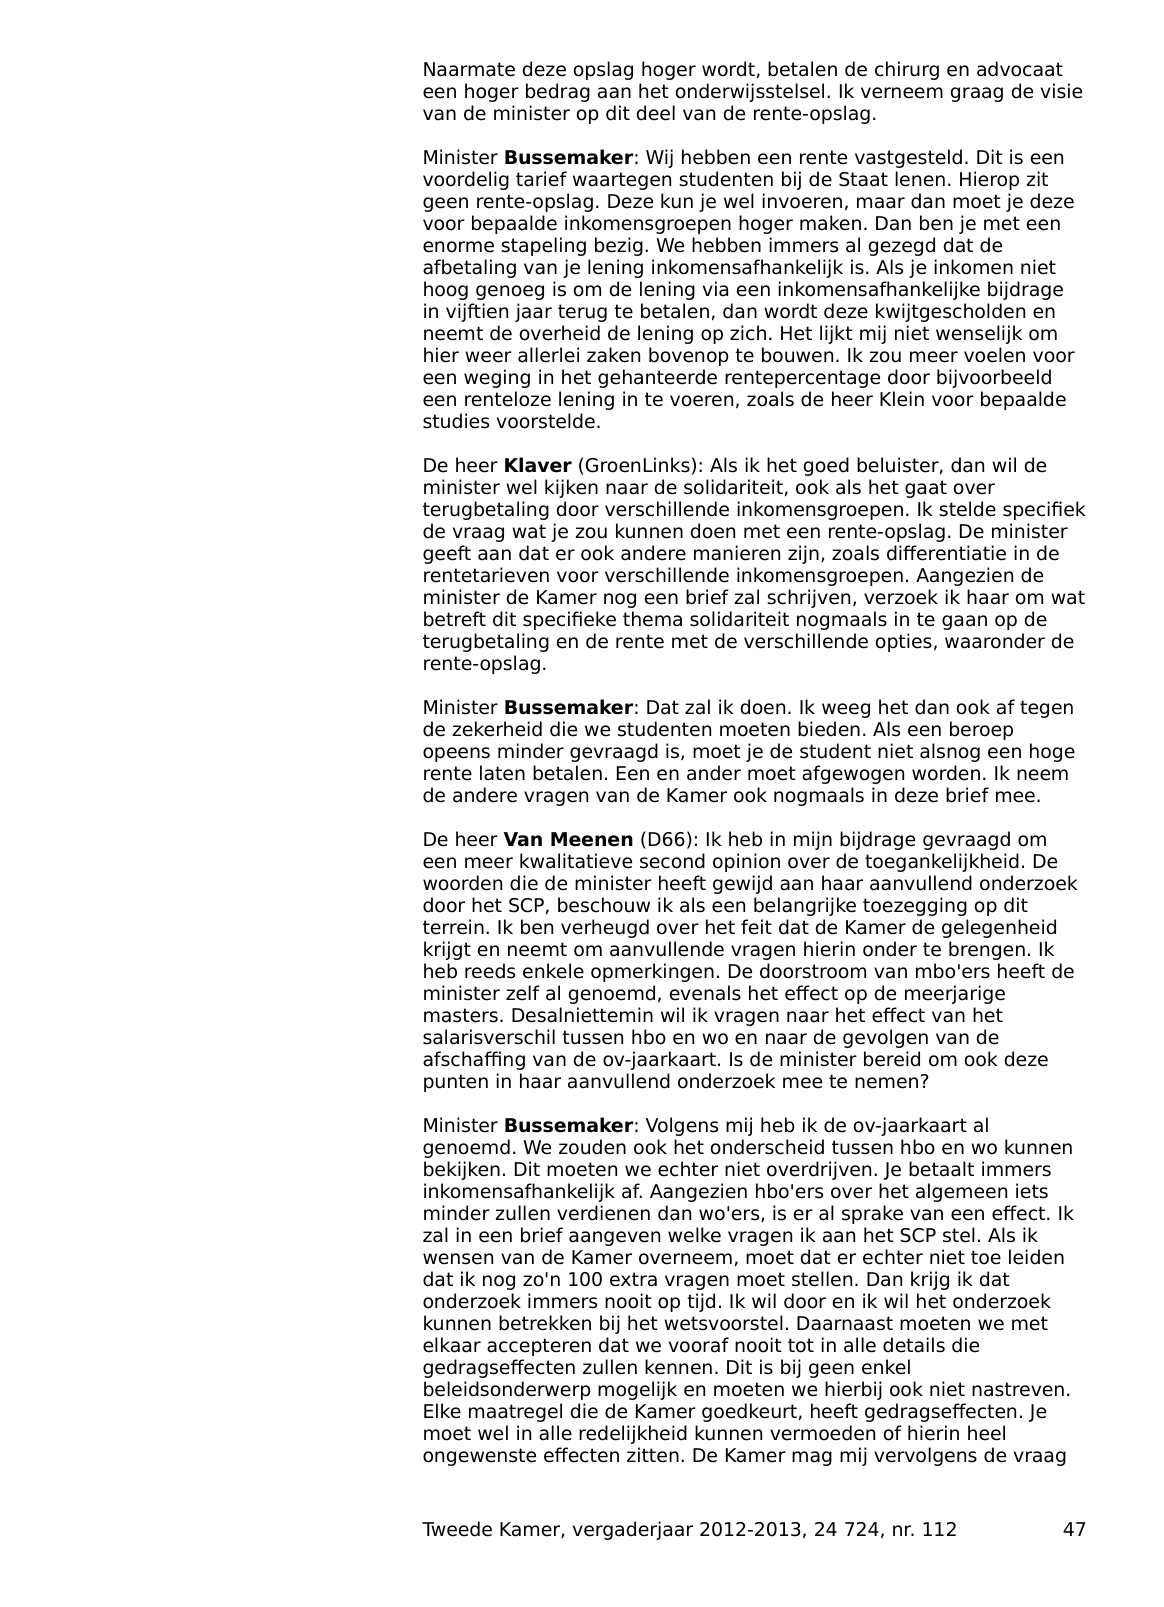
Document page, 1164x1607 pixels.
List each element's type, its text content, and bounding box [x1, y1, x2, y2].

text Naarmate deze opslag hoger wordt, betalen de chirurg en advocaat een hoger bedrag aan het onderwijsstelsel. Ik verneem graag de visie van de minister op dit deel van de rente-opslag. [422, 59, 1087, 125]
text Minister Bussemaker: Volgens mij heb ik de ov-jaarkaart al genoemd. We zouden ook het onderscheid tussen hbo en wo kunnen bekijken. Dit moeten we echter niet overdrijven. Je betaalt immers inkomensafhankelijk af. Aangezien hbo'ers over het algemeen iets minder zullen verdienen dan wo'ers, is er al sprake van een effect. Ik zal in een brief aangeven welke vragen ik aan het SCP stel. Als ik wensen van de Kamer overneem, moet dat er echter niet toe leiden dat ik nog zo'n 100 extra vragen moet stellen. Dan krijg ik dat onderzoek immers nooit op tijd. Ik wil door en ik wil het onderzoek kunnen betrekken bij het wetsvoorstel. Daarnaast moeten we met elkaar accepteren dat we vooraf nooit tot in alle details die gedragseffecten zullen kennen. Dit is bij geen enkel beleidsonderwerp mogelijk en moeten we hierbij ook niet nastreven. Elke maatregel die de Kamer goedkeurt, heeft gedragseffecten. Je moet wel in alle redelijkheid kunnen vermoeden of hierin heel ongewenste effecten zitten. De Kamer mag mij vervolgens de vraag [422, 1115, 1087, 1467]
text Minister Bussemaker: Wij hebben een rente vastgesteld. Dit is een voordelig tarief waartegen studenten bij de Staat lenen. Hierop zit geen rente-opslag. Deze kun je wel invoeren, maar dan moet je deze voor bepaalde inkomensgroepen hoger maken. Dan ben je met een enorme stapeling bezig. We hebben immers al gezegd dat de afbetaling van je lening inkomensafhankelijk is. Als je inkomen niet hoog genoeg is om de lening via een inkomensafhankelijke bijdrage in vijftien jaar terug te betalen, dan wordt deze kwijtgescholden en neemt de overheid de lening op zich. Het lijkt mij niet wenselijk om hier weer allerlei zaken bovenop te bouwen. Ik zou meer voelen voor een weging in het gehanteerde rentepercentage door bijvoorbeeld een renteloze lening in te voeren, zoals de heer Klein voor bepaalde studies voorstelde. [422, 147, 1087, 433]
text Minister Bussemaker: Dat zal ik doen. Ik weeg het dan ook af tegen de zekerheid die we studenten moeten bieden. Als een beroep opeens minder gevraagd is, moet je de student niet alsnog een hoge rente laten betalen. Een en ander moet afgewogen worden. Ik neem de andere vragen van de Kamer ook nogmaals in deze brief mee. [422, 697, 1087, 807]
text De heer Klaver (GroenLinks): Als ik het goed beluister, dan wil de minister wel kijken naar de solidariteit, ook als het gaat over terugbetaling door verschillende inkomensgroepen. Ik stelde specifiek de vraag wat je zou kunnen doen met een rente-opslag. De minister geeft aan dat er ook andere manieren zijn, zoals differentiatie in de rentetarieven voor verschillende inkomensgroepen. Aangezien de minister de Kamer nog een brief zal schrijven, verzoek ik haar om wat betreft dit specifieke thema solidariteit nogmaals in te gaan op de terugbetaling en de rente met de verschillende opties, waaronder de rente-opslag. [422, 455, 1087, 675]
text De heer Van Meenen (D66): Ik heb in mijn bijdrage gevraagd om een meer kwalitatieve second opinion over de toegankelijkheid. De woorden die de minister heeft gewijd aan haar aanvullend onderzoek door het SCP, beschouw ik als een belangrijke toezegging op dit terrein. Ik ben verheugd over het feit dat de Kamer de gelegenheid krijgt en neemt om aanvullende vragen hierin onder te brengen. Ik heb reeds enkele opmerkingen. De doorstroom van mbo'ers heeft de minister zelf al genoemd, evenals het effect op de meerjarige masters. Desalniettemin wil ik vragen naar het effect van het salarisverschil tussen hbo en wo en naar de gevolgen van de afschaffing van de ov-jaarkaart. Is de minister bereid om ook deze punten in haar aanvullend onderzoek mee te nemen? [422, 829, 1087, 1093]
